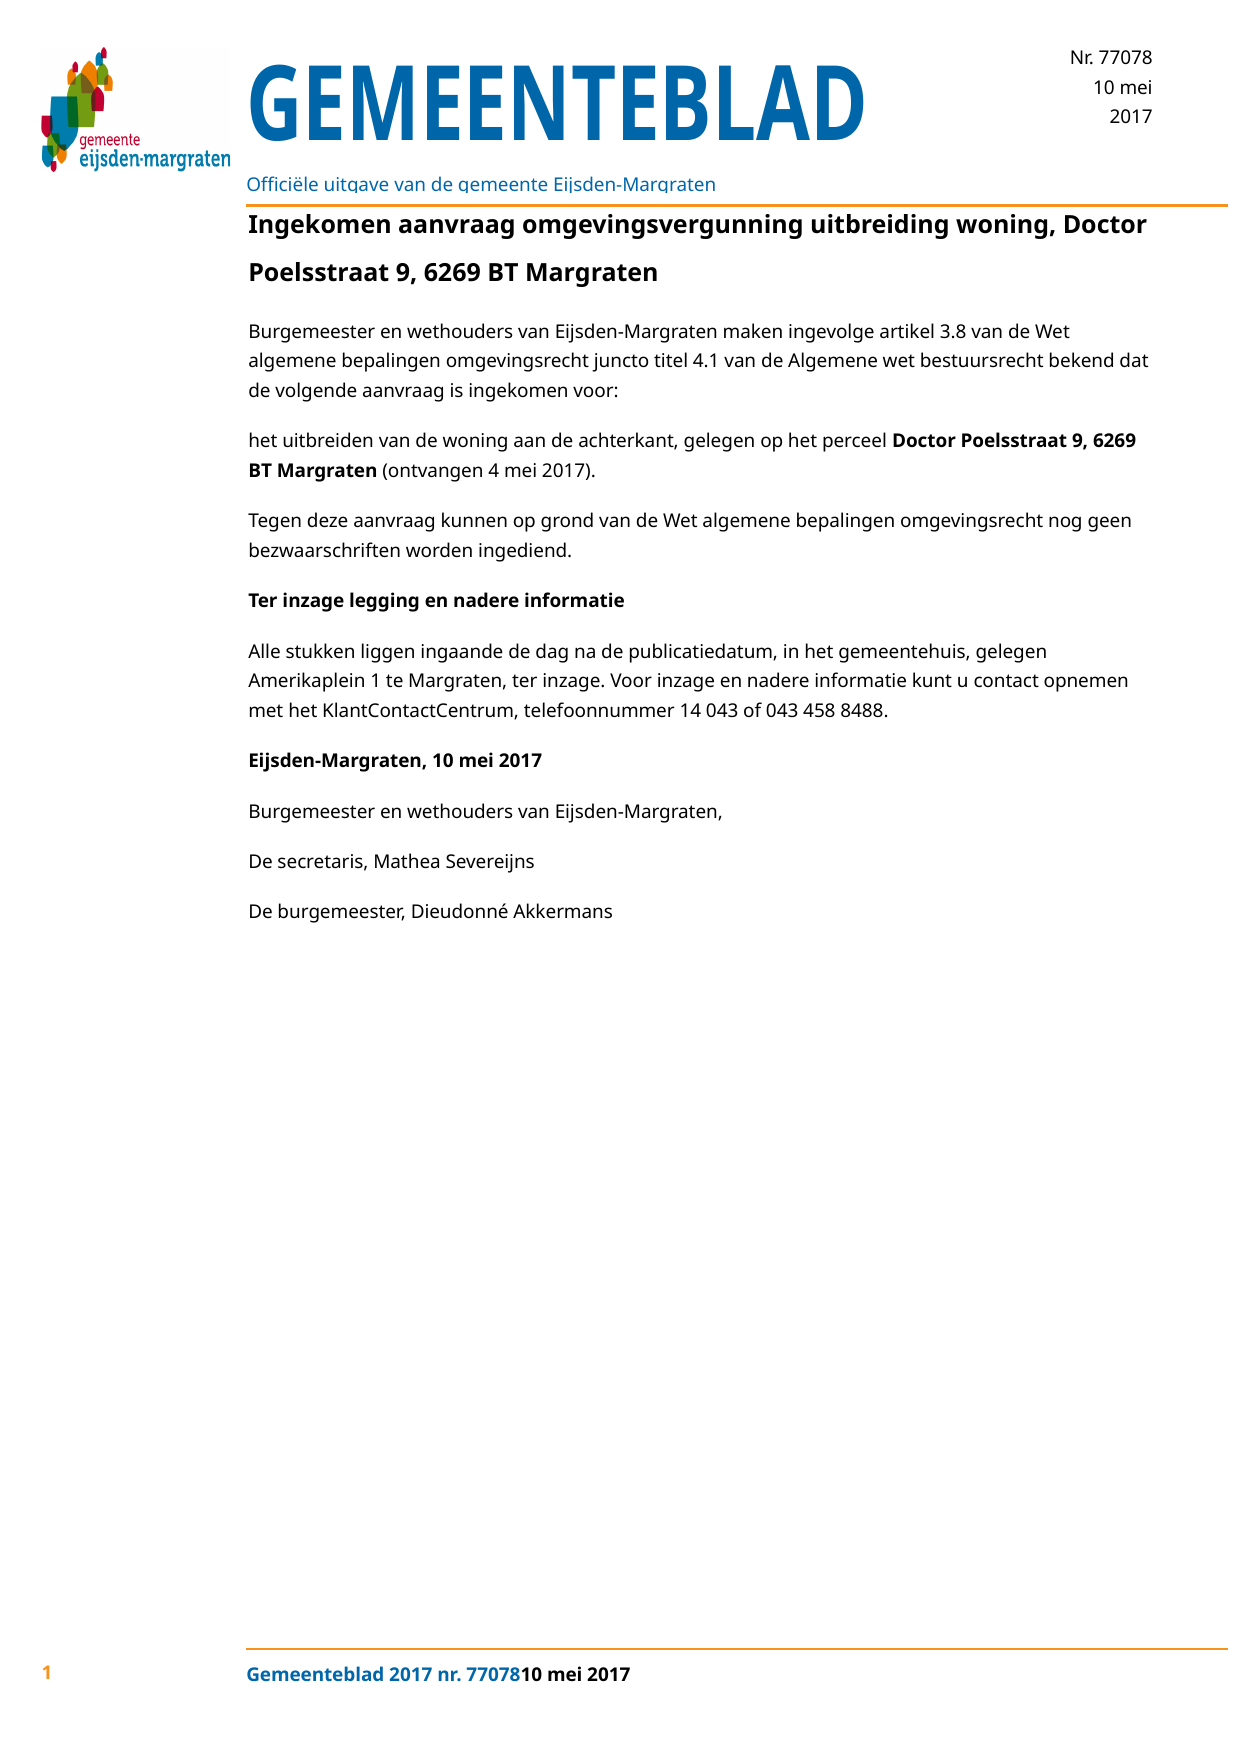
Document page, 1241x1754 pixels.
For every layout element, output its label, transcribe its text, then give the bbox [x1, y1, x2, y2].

text De burgemeester, Dieudonné Akkermans [248, 899, 1152, 924]
picture [41, 47, 231, 172]
text Tegen deze aanvraag kunnen op grond van de Wet algemene bepalingen omgevingsrecht nog geen bezwaarschriften worden ingediend. [248, 507, 1152, 563]
text Ter inzage legging en nadere informatie [248, 587, 1152, 613]
text het uitbreiden van de woning aan de achterkant, gelegen op het perceel Doctor Poelsstraat 9, 6269 BT Margraten (ontvangen 4 mei 2017). [248, 427, 1152, 483]
text Alle stukken liggen ingaande de dag na de publicatiedatum, in het gemeentehuis, gelegen Amerikaplein 1 te Margraten, ter inzage. Voor inzage en nadere informatie kunt u contact opnemen met het KlantContactCentrum, telefoonnummer 14 043 of 043 458 8488. [248, 638, 1152, 723]
text De secretaris, Mathea Severeijns [248, 848, 1152, 874]
text Burgemeester en wethouders van Eijsden-Margraten, [248, 798, 1152, 824]
text Ingekomen aanvraag omgevingsvergunning uitbreiding woning, Doctor Poelsstraat 9, 6269 BT Margraten [248, 207, 1152, 288]
text Eijsden-Margraten, 10 mei 2017 [248, 747, 1152, 773]
text Burgemeester en wethouders van Eijsden-Margraten maken ingevolge artikel 3.8 van de Wet algemene bepalingen omgevingsrecht juncto titel 4.1 van de Algemene wet bestuursrecht bekend dat de volgende aanvraag is ingekomen voor: [248, 318, 1152, 403]
